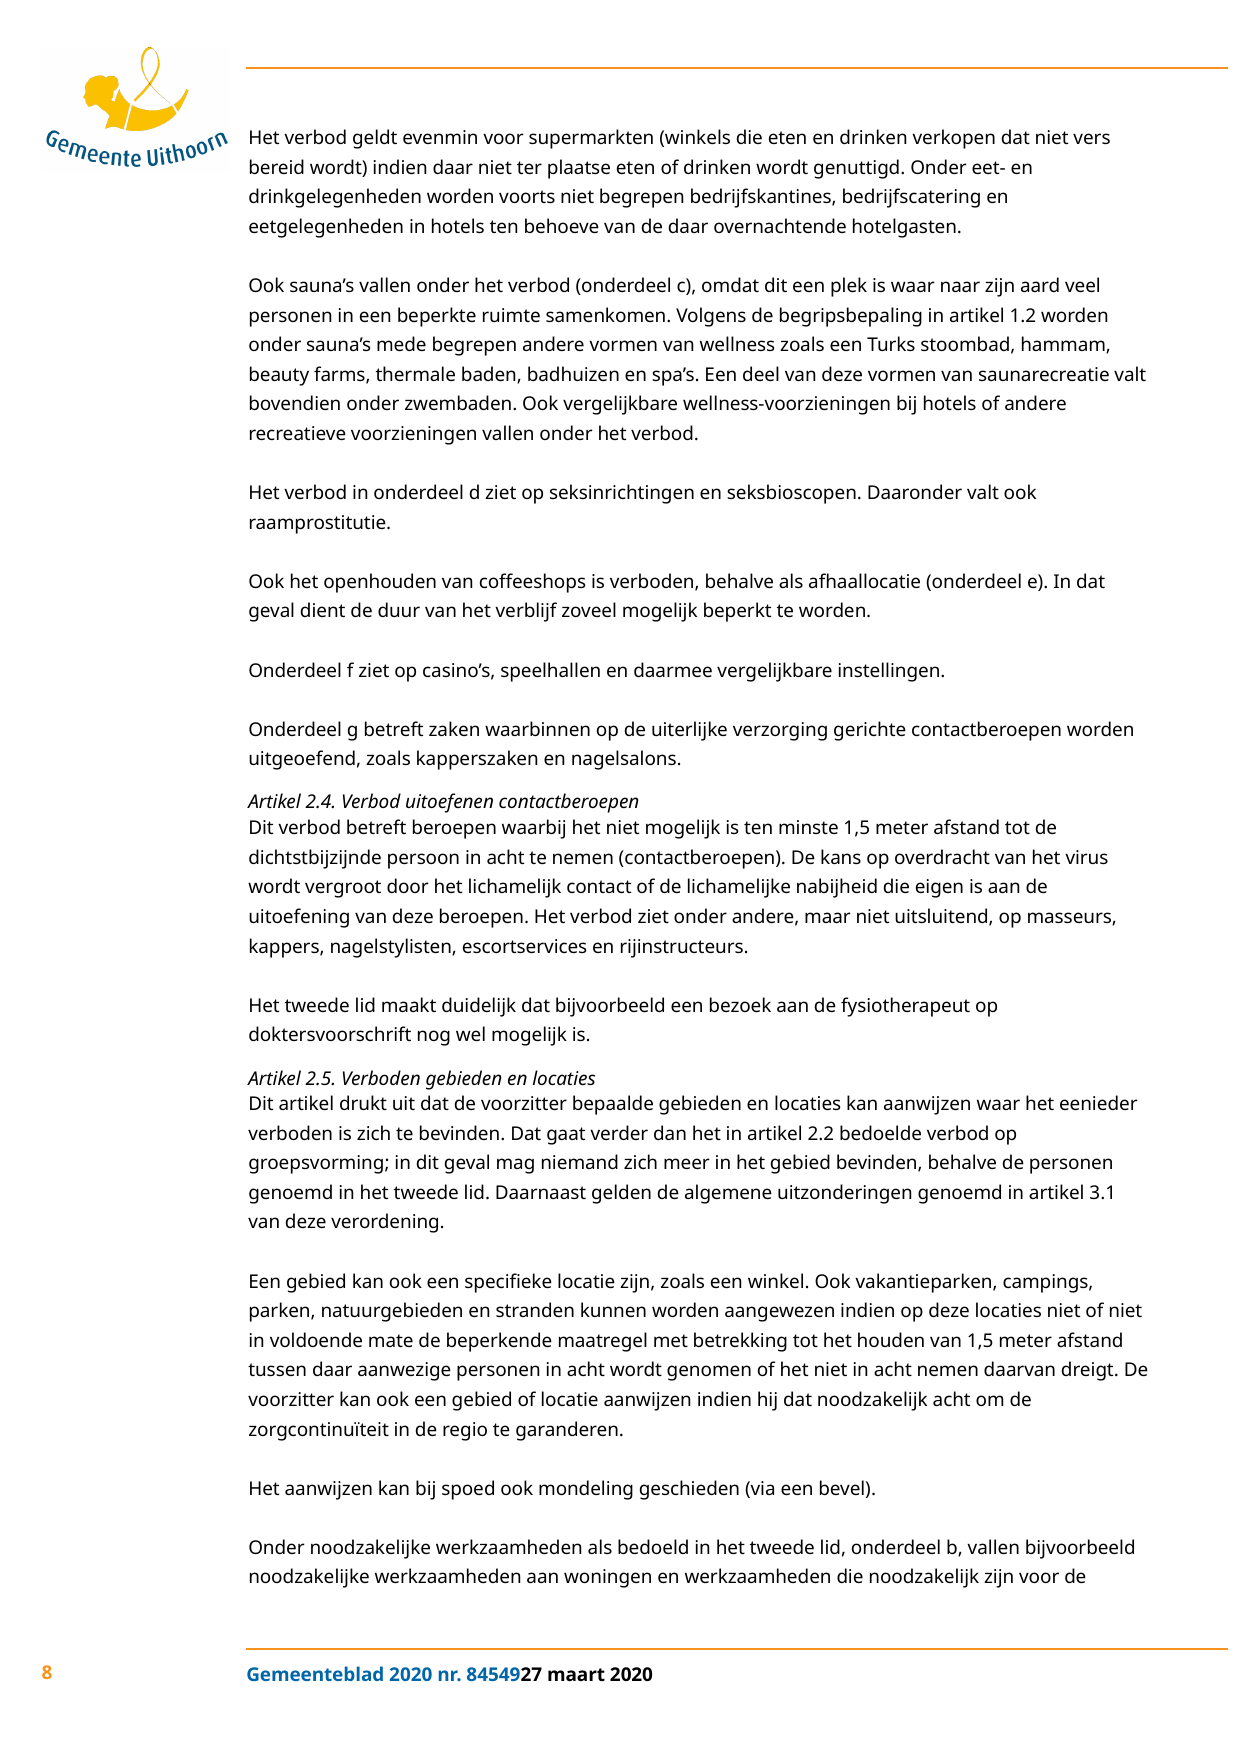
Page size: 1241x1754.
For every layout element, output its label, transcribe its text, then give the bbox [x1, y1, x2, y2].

text Onder noodzakelijke werkzaamheden als bedoeld in het tweede lid, onderdeel b, vallen bijvoorbeeld noodzakelijke werkzaamheden aan woningen en werkzaamheden die noodzakelijk zijn voor de [248, 1534, 1152, 1589]
text Onderdeel g betreft zaken waarbinnen op de uiterlijke verzorging gerichte contactberoepen worden uitgeoefend, zoals kapperszaken en nagelsalons. [248, 716, 1152, 771]
text Onderdeel f ziet op casino’s, speelhallen en daarmee vergelijkbare instellingen. [248, 657, 1152, 683]
text Het aanwijzen kan bij spoed ook mondeling geschieden (via een bevel). [248, 1475, 1152, 1501]
text Het verbod in onderdeel d ziet op seksinrichtingen en seksbioscopen. Daaronder valt ook raamprostitutie. [248, 479, 1152, 535]
text Een gebied kan ook een specifieke locatie zijn, zoals een winkel. Ook vakantieparken, campings, parken, natuurgebieden en stranden kunnen worden aangewezen indien op deze locaties niet of niet in voldoende mate de beperkende maatregel met betrekking tot het houden van 1,5 meter afstand tussen daar aanwezige personen in acht wordt genomen of het niet in acht nemen daarvan dreigt. De voorzitter kan ook een gebied of locatie aanwijzen indien hij dat noodzakelijk acht om de zorgcontinuïteit in de regio te garanderen. [248, 1268, 1152, 1442]
picture [41, 47, 231, 172]
text Het tweede lid maakt duidelijk dat bijvoorbeeld een bezoek aan de fysiotherapeut op doktersvoorschrift nog wel mogelijk is. [248, 992, 1152, 1047]
text Dit artikel drukt uit dat de voorzitter bepaalde gebieden en locaties kan aanwijzen waar het eenieder verboden is zich te bevinden. Dat gaat verder dan het in artikel 2.2 bedoelde verbod op groepsvorming; in dit geval mag niemand zich meer in het gebied bevinden, behalve de personen genoemd in het tweede lid. Daarnaast gelden de algemene uitzonderingen genoemd in artikel 3.1 van deze verordening. [248, 1090, 1152, 1234]
text Dit verbod betreft beroepen waarbij het niet mogelijk is ten minste 1,5 meter afstand tot de dichtstbijzijnde persoon in acht te nemen (contactberoepen). De kans op overdracht van het virus wordt vergroot door het lichamelijk contact of de lichamelijke nabijheid die eigen is aan de uitoefening van deze beroepen. Het verbod ziet onder andere, maar niet uitsluitend, op masseurs, kappers, nagelstylisten, escortservices en rijinstructeurs. [248, 814, 1152, 958]
text Het verbod geldt evenmin voor supermarkten (winkels die eten en drinken verkopen dat niet vers bereid wordt) indien daar niet ter plaatse eten of drinken wordt genuttigd. Onder eet- en drinkgelegenheden worden voorts niet begrepen bedrijfskantines, bedrijfscatering en eetgelegenheden in hotels ten behoeve van de daar overnachtende hotelgasten. [248, 124, 1152, 239]
text Artikel 2.5. Verboden gebieden en locaties [248, 1065, 1152, 1090]
text Artikel 2.4. Verbod uitoefenen contactberoepen [248, 789, 1152, 814]
text Ook het openhouden van coffeeshops is verboden, behalve als afhaallocatie (onderdeel e). In dat geval dient de duur van het verblijf zoveel mogelijk beperkt te worden. [248, 568, 1152, 623]
text Ook sauna’s vallen onder het verbod (onderdeel c), omdat dit een plek is waar naar zijn aard veel personen in een beperkte ruimte samenkomen. Volgens de begripsbepaling in artikel 1.2 worden onder sauna’s mede begrepen andere vormen van wellness zoals een Turks stoombad, hammam, beauty farms, thermale baden, badhuizen en spa’s. Een deel van deze vormen van saunarecreatie valt bovendien onder zwembaden. Ook vergelijkbare wellness-voorzieningen bij hotels of andere recreatieve voorzieningen vallen onder het verbod. [248, 272, 1152, 446]
